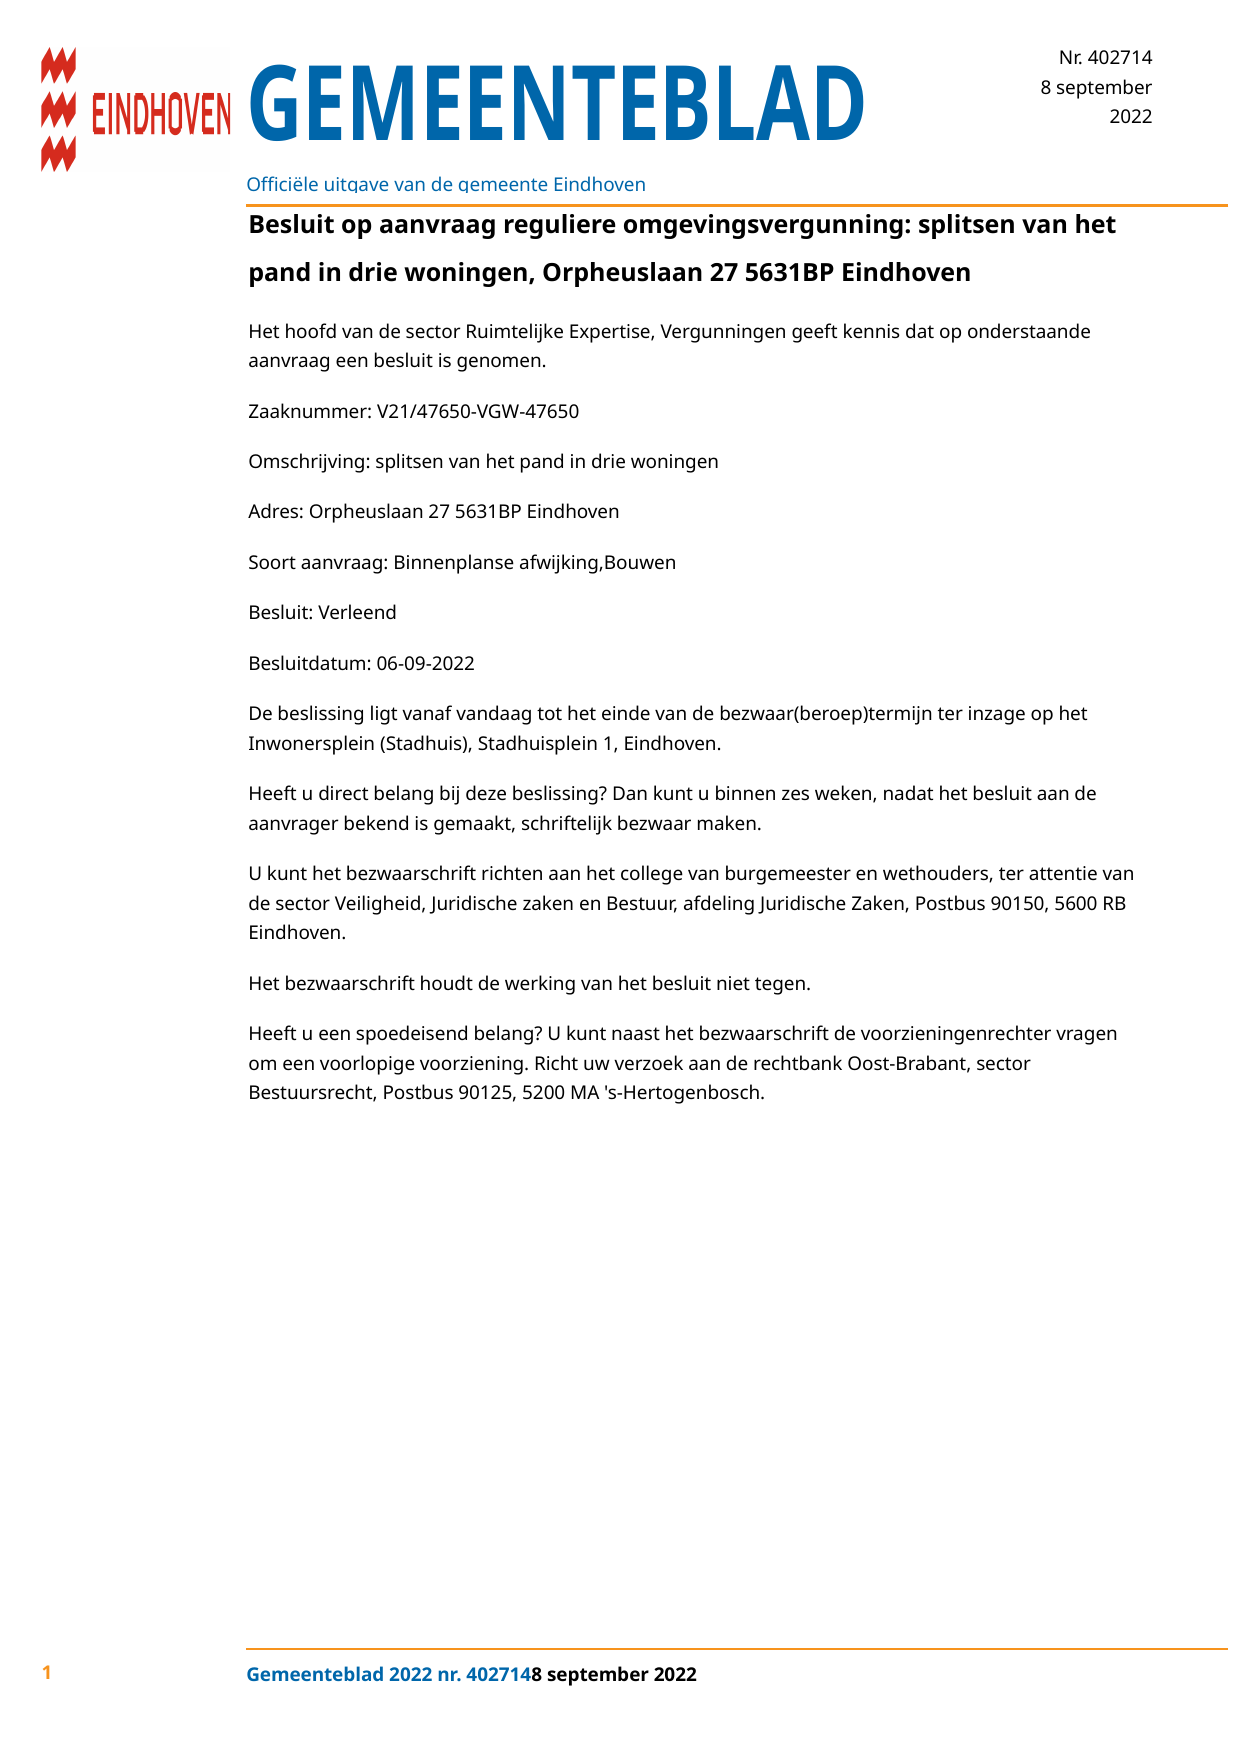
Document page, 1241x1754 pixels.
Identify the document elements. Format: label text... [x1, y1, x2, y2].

text Omschrijving: splitsen van het pand in drie woningen [248, 448, 1152, 474]
text U kunt het bezwaarschrift richten aan het college van burgemeester en wethouders, ter attentie van de sector Veiligheid, Juridische zaken en Bestuur, afdeling Juridische Zaken, Postbus 90150, 5600 RB Eindhoven. [248, 860, 1152, 945]
text Zaaknummer: V21/47650-VGW-47650 [248, 398, 1152, 424]
text Besluit op aanvraag reguliere omgevingsvergunning: splitsen van het pand in drie woningen, Orpheuslaan 27 5631BP Eindhoven [248, 207, 1152, 288]
picture [41, 47, 231, 172]
text Besluitdatum: 06-09-2022 [248, 650, 1152, 676]
text Adres: Orpheuslaan 27 5631BP Eindhoven [248, 499, 1152, 524]
text Besluit: Verleend [248, 599, 1152, 625]
text Heeft u een spoedeisend belang? U kunt naast het bezwaarschrift de voorzieningenrechter vragen om een voorlopige voorziening. Richt uw verzoek aan de rechtbank Oost-Brabant, sector Bestuursrecht, Postbus 90125, 5200 MA 's-Hertogenbosch. [248, 1020, 1152, 1105]
text Soort aanvraag: Binnenplanse afwijking,Bouwen [248, 549, 1152, 575]
text Heeft u direct belang bij deze beslissing? Dan kunt u binnen zes weken, nadat het besluit aan de aanvrager bekend is gemaakt, schriftelijk bezwaar maken. [248, 780, 1152, 836]
text Het hoofd van de sector Ruimtelijke Expertise, Vergunningen geeft kennis dat op onderstaande aanvraag een besluit is genomen. [248, 318, 1152, 373]
text Het bezwaarschrift houdt de werking van het besluit niet tegen. [248, 970, 1152, 996]
text De beslissing ligt vanaf vandaag tot het einde van de bezwaar(beroep)termijn ter inzage op het Inwonersplein (Stadhuis), Stadhuisplein 1, Eindhoven. [248, 700, 1152, 756]
